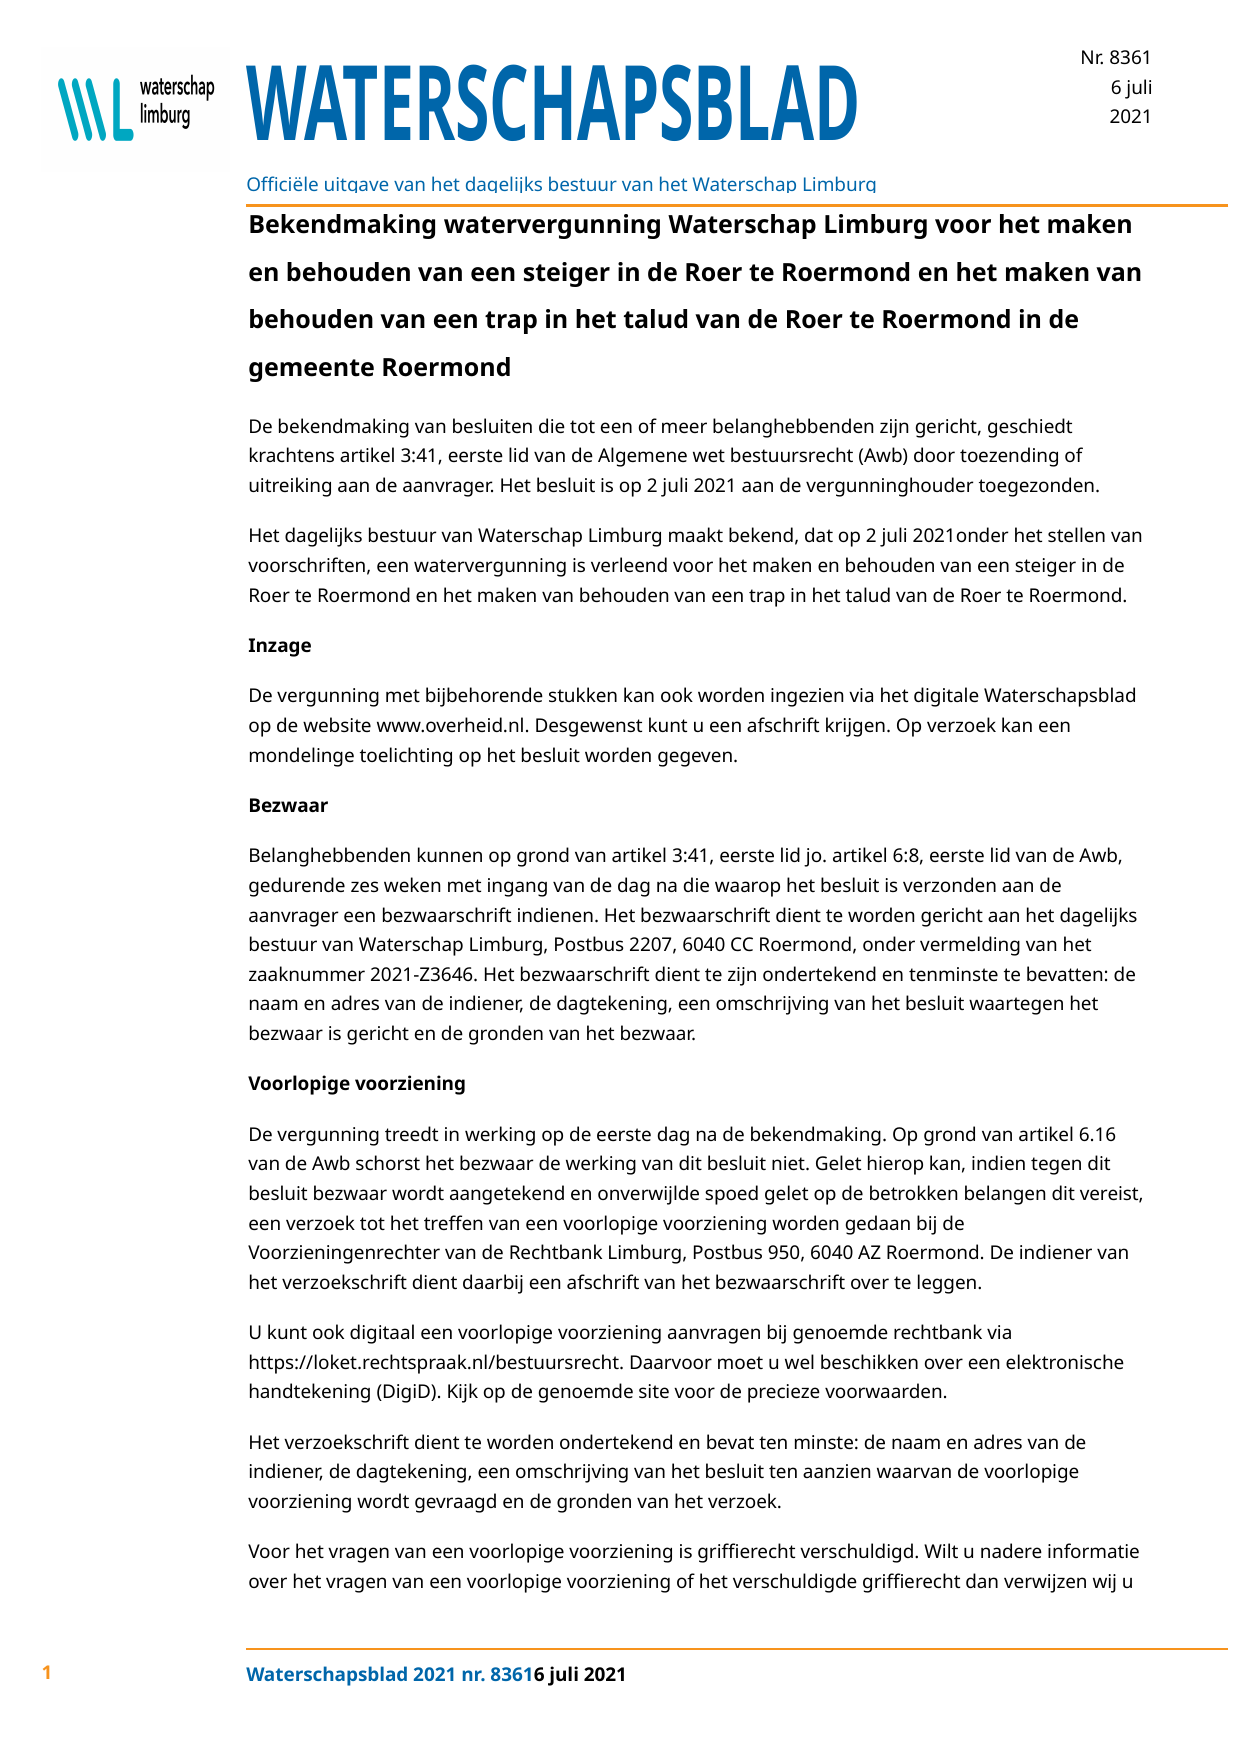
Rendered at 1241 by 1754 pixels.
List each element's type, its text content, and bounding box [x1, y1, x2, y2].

text Voor het vragen van een voorlopige voorziening is griffierecht verschuldigd. Wilt u nadere informatie over het vragen van een voorlopige voorziening of het verschuldigde griffierecht dan verwijzen wij u [248, 1538, 1152, 1594]
text De bekendmaking van besluiten die tot een of meer belanghebbenden zijn gericht, geschiedt krachtens artikel 3:41, eerste lid van de Algemene wet bestuursrecht (Awb) door toezending of uitreiking aan de aanvrager. Het besluit is op 2 juli 2021 aan de vergunninghouder toegezonden. [248, 413, 1152, 498]
text Inzage [248, 632, 1152, 658]
picture [41, 47, 231, 172]
text Het dagelijks bestuur van Waterschap Limburg maakt bekend, dat op 2 juli 2021onder het stellen van voorschriften, een watervergunning is verleend voor het maken en behouden van een steiger in de Roer te Roermond en het maken van behouden van een trap in het talud van de Roer te Roermond. [248, 523, 1152, 608]
text De vergunning treedt in werking op de eerste dag na de bekendmaking. Op grond van artikel 6.16 van de Awb schorst het bezwaar de werking van dit besluit niet. Gelet hierop kan, indien tegen dit besluit bezwaar wordt aangetekend en onverwijlde spoed gelet op de betrokken belangen dit vereist, een verzoek tot het treffen van een voorlopige voorziening worden gedaan bij de Voorzieningenrechter van de Rechtbank Limburg, Postbus 950, 6040 AZ Roermond. De indiener van het verzoekschrift dient daarbij een afschrift van het bezwaarschrift over te leggen. [248, 1121, 1152, 1295]
text Belanghebbenden kunnen op grond van artikel 3:41, eerste lid jo. artikel 6:8, eerste lid van de Awb, gedurende zes weken met ingang van de dag na die waarop het besluit is verzonden aan de aanvrager een bezwaarschrift indienen. Het bezwaarschrift dient te worden gericht aan het dagelijks bestuur van Waterschap Limburg, Postbus 2207, 6040 CC Roermond, onder vermelding van het zaaknummer 2021-Z3646. Het bezwaarschrift dient te zijn ondertekend en tenminste te bevatten: de naam en adres van de indiener, de dagtekening, een omschrijving van het besluit waartegen het bezwaar is gericht en de gronden van het bezwaar. [248, 843, 1152, 1046]
text Bezwaar [248, 792, 1152, 818]
text De vergunning met bijbehorende stukken kan ook worden ingezien via het digitale Waterschapsblad op de website www.overheid.nl. Desgewenst kunt u een afschrift krijgen. Op verzoek kan een mondelinge toelichting op het besluit worden gegeven. [248, 683, 1152, 768]
text Bekendmaking watervergunning Waterschap Limburg voor het maken en behouden van een steiger in de Roer te Roermond en het maken van behouden van een trap in het talud van de Roer te Roermond in de gemeente Roermond [248, 207, 1152, 384]
text U kunt ook digitaal een voorlopige voorziening aanvragen bij genoemde rechtbank via https://loket.rechtspraak.nl/bestuursrecht. Daarvoor moet u wel beschikken over een elektronische handtekening (DigiD). Kijk op de genoemde site voor de precieze voorwaarden. [248, 1319, 1152, 1404]
text Het verzoekschrift dient te worden ondertekend en bevat ten minste: de naam en adres van de indiener, de dagtekening, een omschrijving van het besluit ten aanzien waarvan de voorlopige voorziening wordt gevraagd en de gronden van het verzoek. [248, 1429, 1152, 1514]
text Voorlopige voorziening [248, 1071, 1152, 1096]
